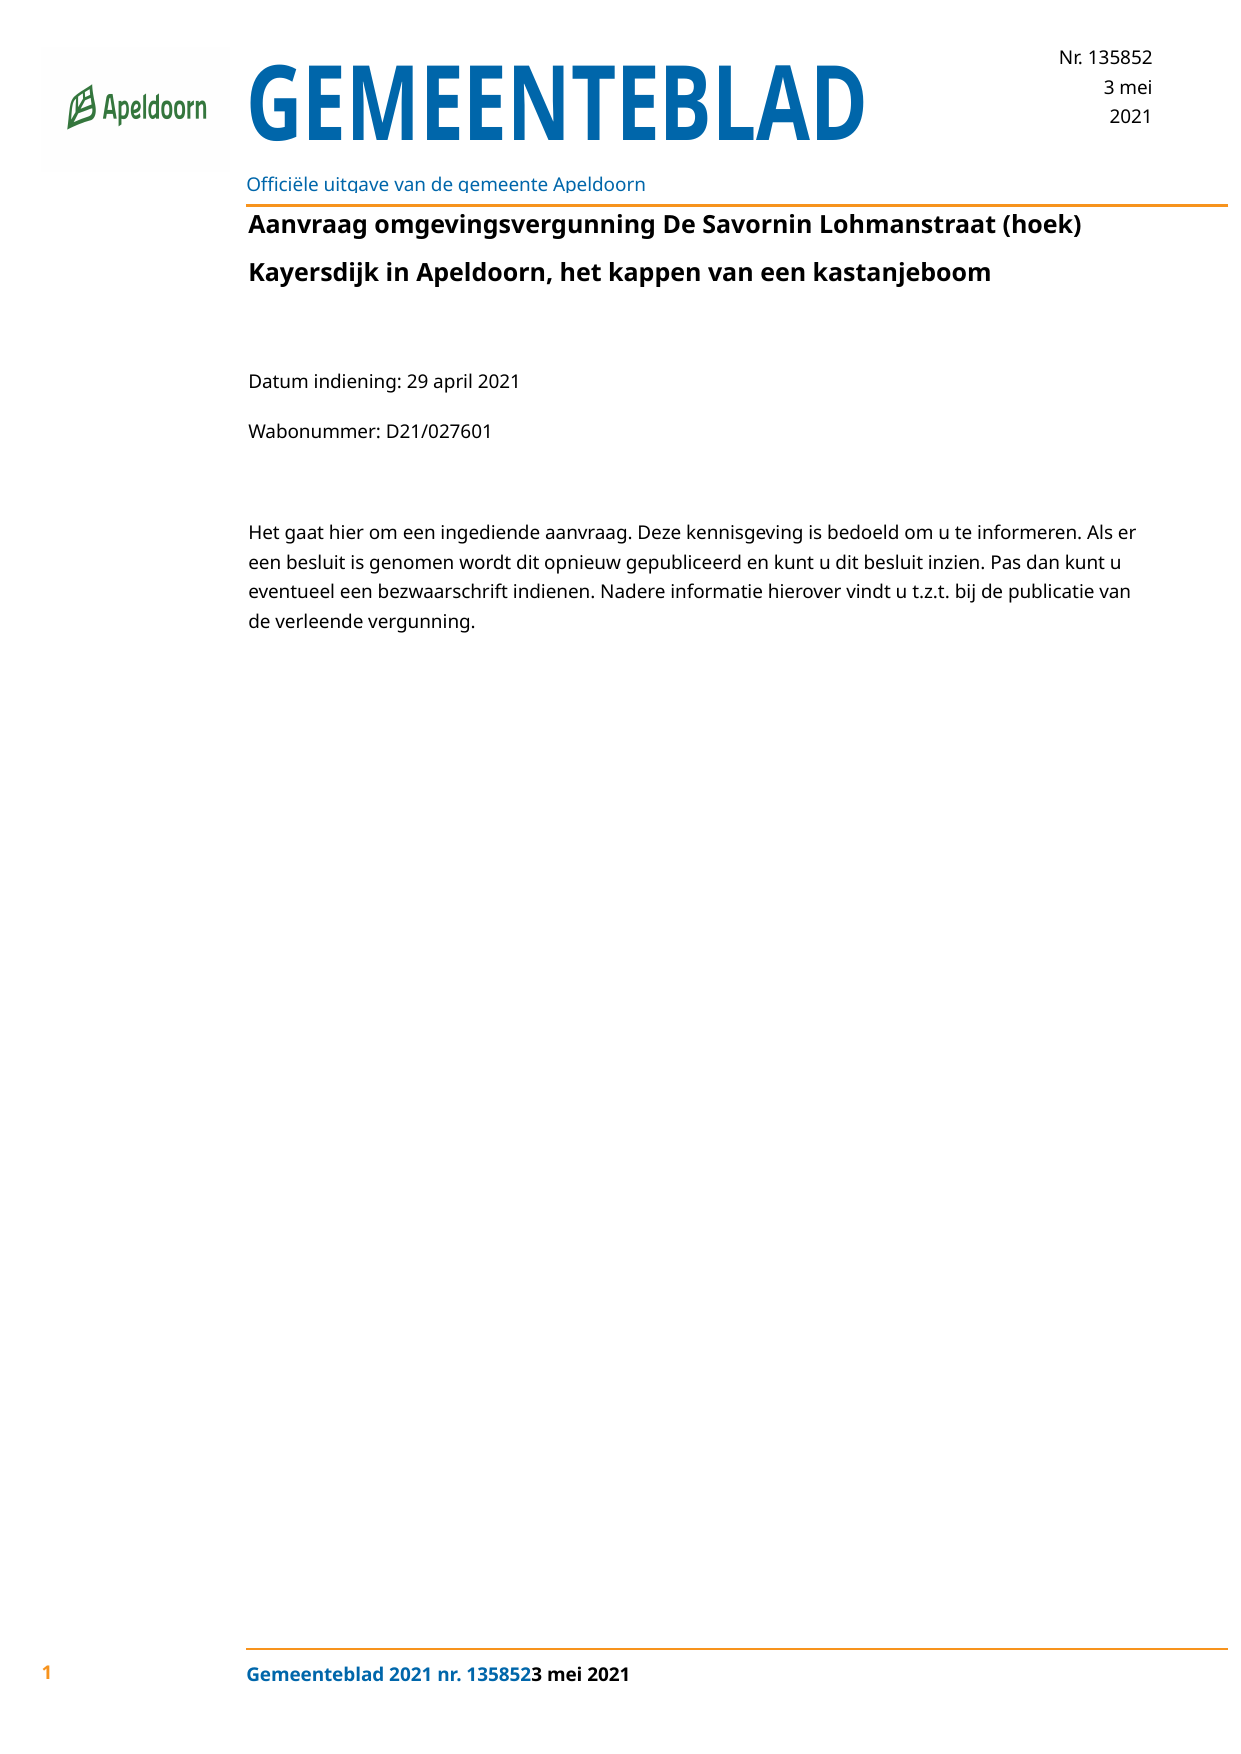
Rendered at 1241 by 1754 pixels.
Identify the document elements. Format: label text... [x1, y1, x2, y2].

text Het gaat hier om een ingediende aanvraag. Deze kennisgeving is bedoeld om u te informeren. Als er een besluit is genomen wordt dit opnieuw gepubliceerd en kunt u dit besluit inzien. Pas dan kunt u eventueel een bezwaarschrift indienen. Nadere informatie hierover vindt u t.z.t. bij de publicatie van de verleende vergunning. [248, 519, 1152, 634]
text Datum indiening: 29 april 2021 [248, 368, 1152, 394]
text Aanvraag omgevingsvergunning De Savornin Lohmanstraat (hoek) Kayersdijk in Apeldoorn, het kappen van een kastanjeboom [248, 207, 1152, 288]
text Wabonummer: D21/027601 [248, 419, 1152, 444]
picture [41, 47, 231, 172]
